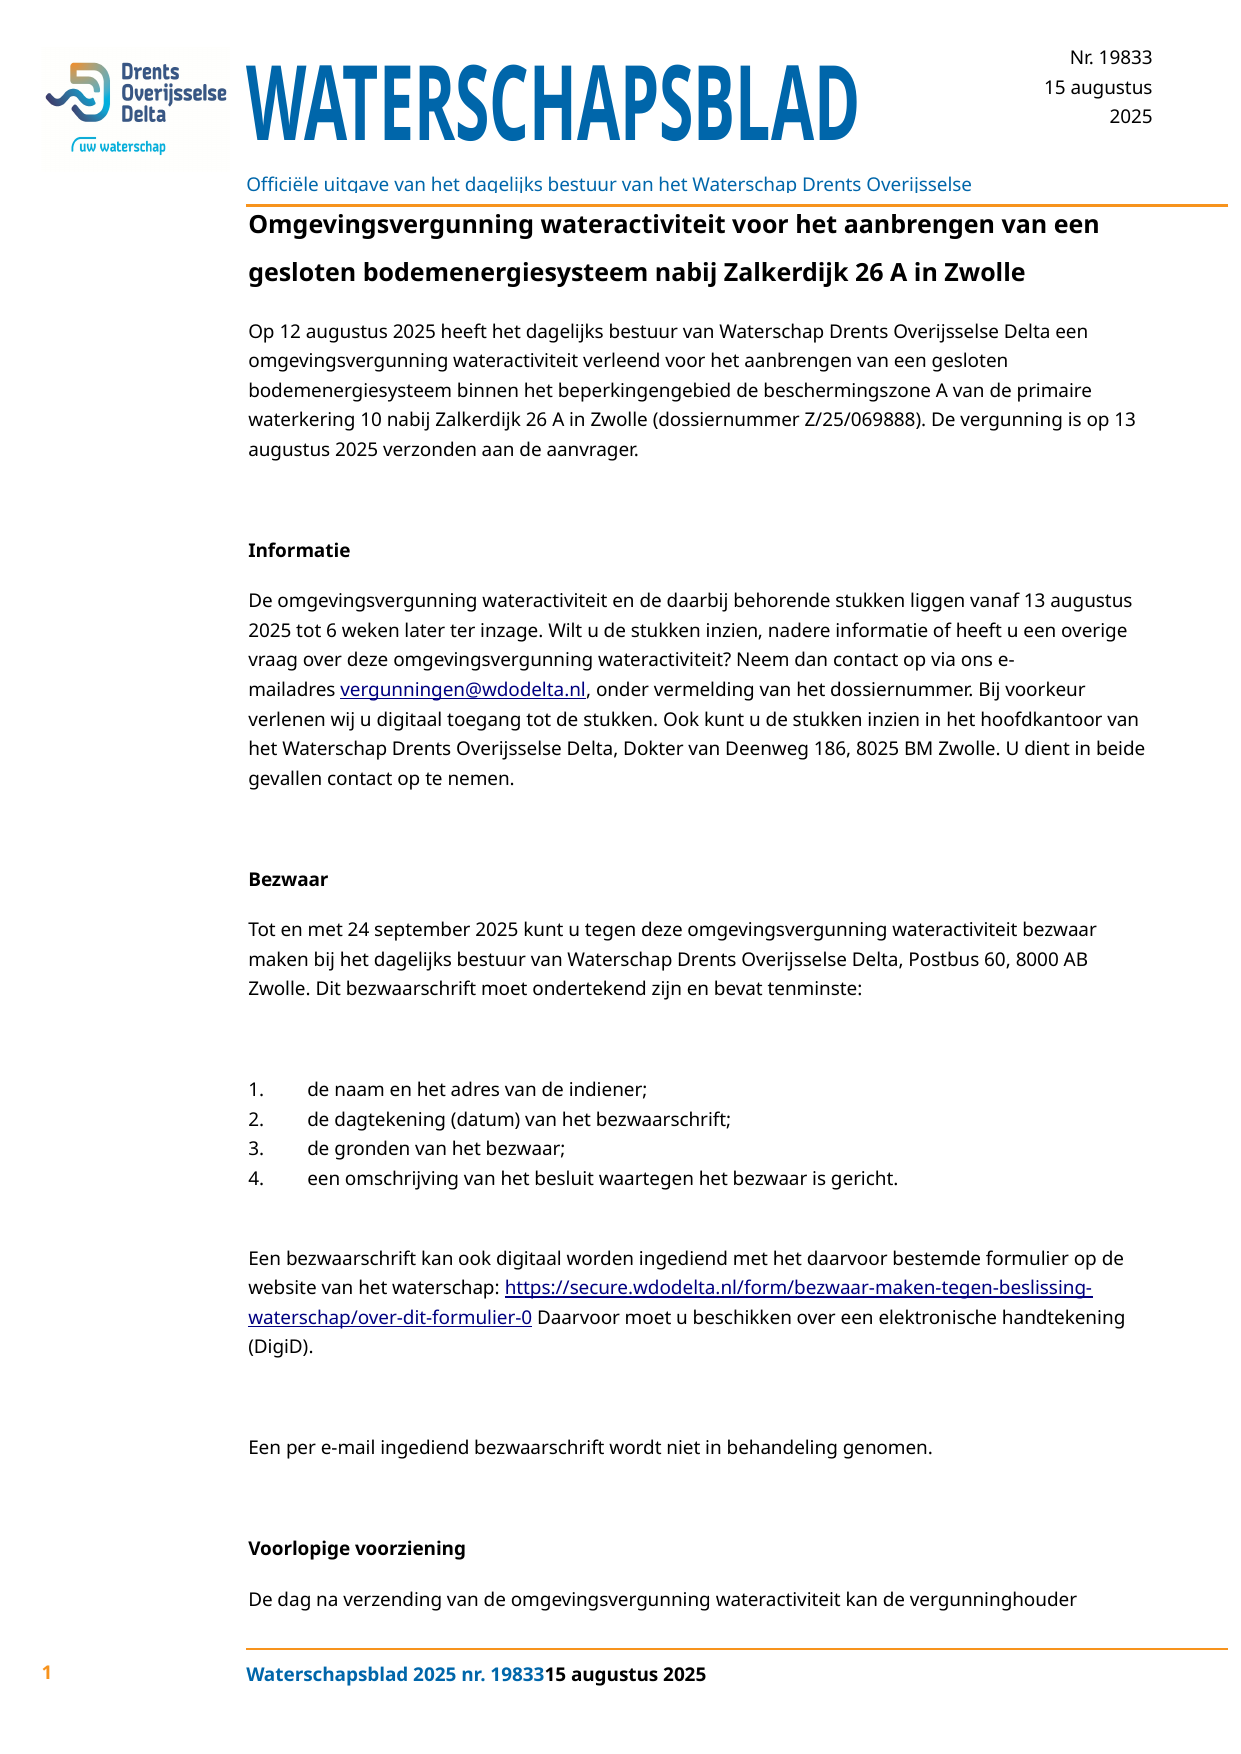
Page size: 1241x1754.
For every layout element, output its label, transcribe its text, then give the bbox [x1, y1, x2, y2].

list de gronden van het bezwaar; [248, 1135, 1152, 1161]
text Een per e-mail ingediend bezwaarschrift wordt niet in behandeling genomen. [248, 1434, 1152, 1460]
text Op 12 augustus 2025 heeft het dagelijks bestuur van Waterschap Drents Overijsselse Delta een omgevingsvergunning wateractiviteit verleend voor het aanbrengen van een gesloten bodemenergiesysteem binnen het beperkingengebied de beschermingszone A van de primaire waterkering 10 nabij Zalkerdijk 26 A in Zwolle (dossiernummer Z/25/069888). De vergunning is op 13 augustus 2025 verzonden aan de aanvrager. [248, 318, 1152, 462]
text Voorlopige voorziening [248, 1535, 1152, 1561]
text Omgevingsvergunning wateractiviteit voor het aanbrengen van een gesloten bodemenergiesysteem nabij Zalkerdijk 26 A in Zwolle [248, 207, 1152, 288]
picture [41, 47, 231, 172]
text De dag na verzending van de omgevingsvergunning wateractiviteit kan de vergunninghouder [248, 1586, 1152, 1612]
text Bezwaar [248, 866, 1152, 892]
text Informatie [248, 537, 1152, 563]
list een omschrijving van het besluit waartegen het bezwaar is gericht. [248, 1165, 1152, 1191]
text Een bezwaarschrift kan ook digitaal worden ingediend met het daarvoor bestemde formulier op de website van het waterschap: https://secure.wdodelta.nl/form/bezwaar-maken-tegen-beslissing-waterschap/over-dit-formulier-0 Daarvoor moet u beschikken over een elektronische handtekening (DigiD). [248, 1245, 1152, 1359]
list de naam en het adres van de indiener; [248, 1076, 1152, 1102]
text Tot en met 24 september 2025 kunt u tegen deze omgevingsvergunning wateractiviteit bezwaar maken bij het dagelijks bestuur van Waterschap Drents Overijsselse Delta, Postbus 60, 8000 AB Zwolle. Dit bezwaarschrift moet ondertekend zijn en bevat tenminste: [248, 916, 1152, 1001]
text De omgevingsvergunning wateractiviteit en de daarbij behorende stukken liggen vanaf 13 augustus 2025 tot 6 weken later ter inzage. Wilt u de stukken inzien, nadere informatie of heeft u een overige vraag over deze omgevingsvergunning wateractiviteit? Neem dan contact op via ons e-mailadres vergunningen@wdodelta.nl, onder vermelding van het dossiernummer. Bij voorkeur verlenen wij u digitaal toegang tot de stukken. Ook kunt u de stukken inzien in het hoofdkantoor van het Waterschap Drents Overijsselse Delta, Dokter van Deenweg 186, 8025 BM Zwolle. U dient in beide gevallen contact op te nemen. [248, 587, 1152, 791]
list de dagtekening (datum) van het bezwaarschrift; [248, 1106, 1152, 1132]
